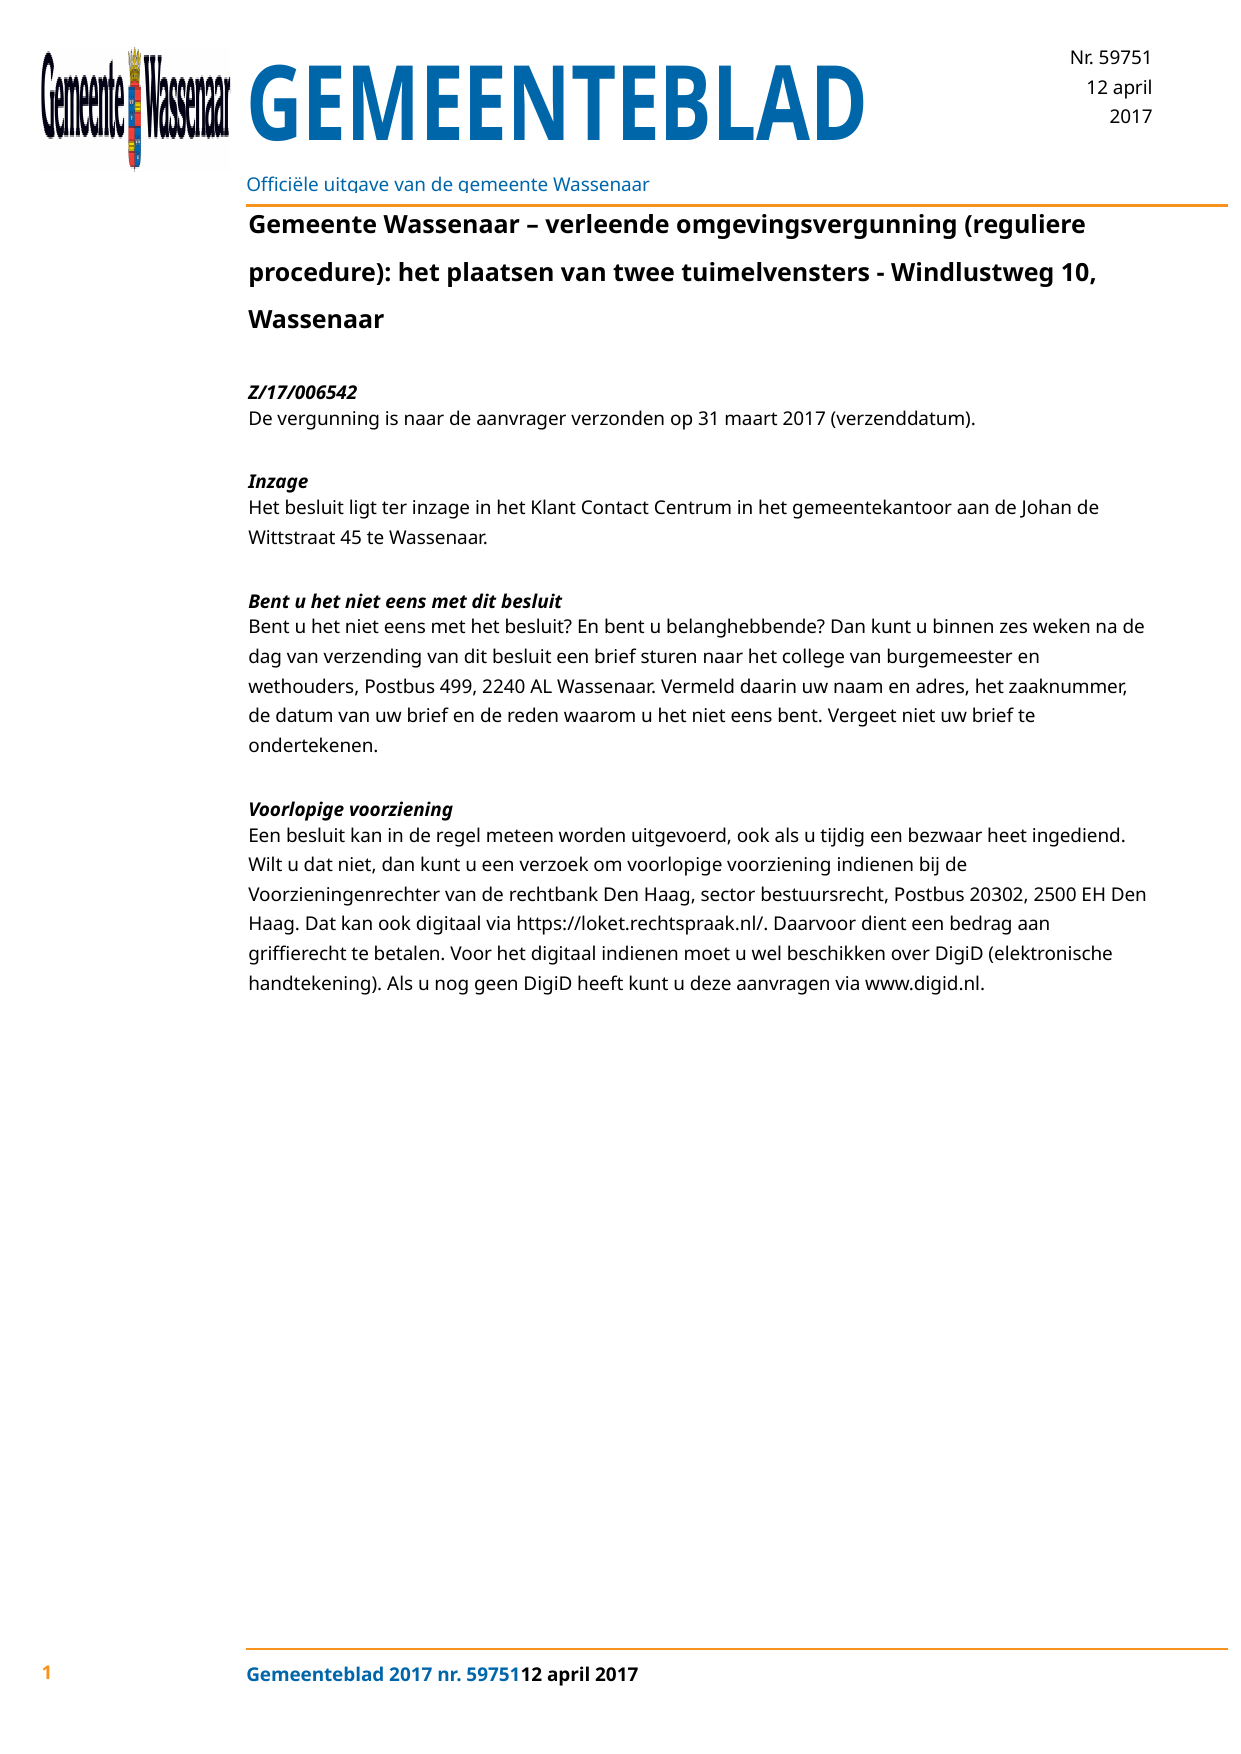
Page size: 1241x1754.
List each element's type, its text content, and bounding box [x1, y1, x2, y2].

text Bent u het niet eens met dit besluit [248, 588, 1152, 614]
text Bent u het niet eens met het besluit? En bent u belanghebbende? Dan kunt u binnen zes weken na de dag van verzending van dit besluit een brief sturen naar het college van burgemeester en wethouders, Postbus 499, 2240 AL Wassenaar. Vermeld daarin uw naam en adres, het zaaknummer, de datum van uw brief en de reden waarom u het niet eens bent. Vergeet niet uw brief te ondertekenen. [248, 614, 1152, 758]
text Een besluit kan in de regel meteen worden uitgevoerd, ook als u tijdig een bezwaar heet ingediend. Wilt u dat niet, dan kunt u een verzoek om voorlopige voorziening indienen bij de Voorzieningenrechter van de rechtbank Den Haag, sector bestuursrecht, Postbus 20302, 2500 EH Den Haag. Dat kan ook digitaal via https://loket.rechtspraak.nl/. Daarvoor dient een bedrag aan griffierecht te betalen. Voor het digitaal indienen moet u wel beschikken over DigiD (elektronische handtekening). Als u nog geen DigiD heeft kunt u deze aanvragen via www.digid.nl. [248, 822, 1152, 995]
picture [41, 47, 231, 172]
text Inzage [248, 469, 1152, 494]
text Het besluit ligt ter inzage in het Klant Contact Centrum in het gemeentekantoor aan de Johan de Wittstraat 45 te Wassenaar. [248, 494, 1152, 550]
text Voorlopige voorziening [248, 796, 1152, 822]
text De vergunning is naar de aanvrager verzonden op 31 maart 2017 (verzenddatum). [248, 405, 1152, 431]
text Gemeente Wassenaar – verleende omgevingsvergunning (reguliere procedure): het plaatsen van twee tuimelvensters - Windlustweg 10, Wassenaar [248, 207, 1152, 336]
text Z/17/006542 [248, 379, 1152, 405]
